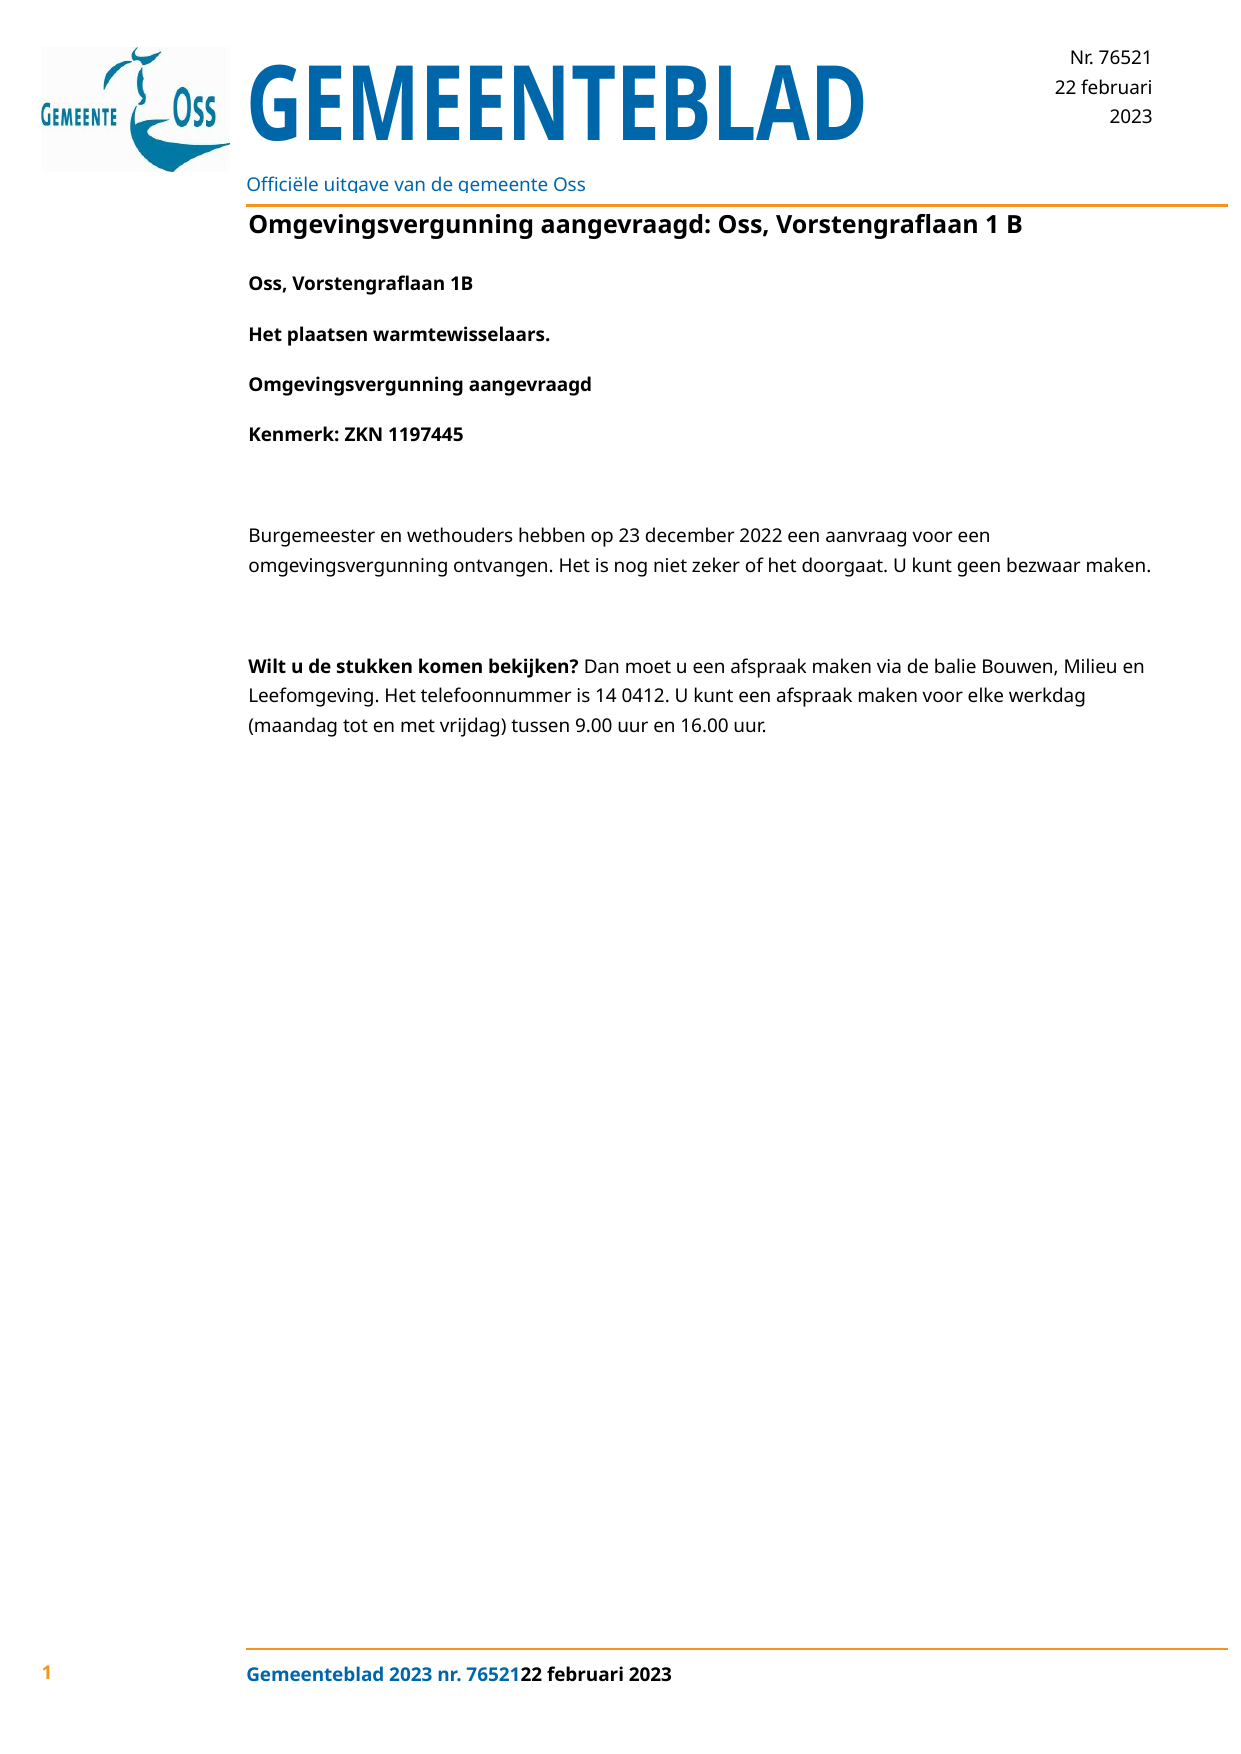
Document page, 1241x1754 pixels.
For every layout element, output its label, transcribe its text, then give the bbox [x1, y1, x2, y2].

text Kenmerk: ZKN 1197445 [248, 422, 1152, 447]
text Het plaatsen warmtewisselaars. [248, 321, 1152, 346]
picture [41, 47, 231, 172]
text Omgevingsvergunning aangevraagd: Oss, Vorstengraflaan 1 B [248, 207, 1152, 241]
text Oss, Vorstengraflaan 1B [248, 270, 1152, 296]
text Omgevingsvergunning aangevraagd [248, 371, 1152, 397]
text Burgemeester en wethouders hebben op 23 december 2022 een aanvraag voor een omgevingsvergunning ontvangen. Het is nog niet zeker of het doorgaat. U kunt geen bezwaar maken. [248, 522, 1152, 578]
text Wilt u de stukken komen bekijken? Dan moet u een afspraak maken via de balie Bouwen, Milieu en Leefomgeving. Het telefoonnummer is 14 0412. U kunt een afspraak maken voor elke werkdag (maandag tot en met vrijdag) tussen 9.00 uur en 16.00 uur. [248, 653, 1152, 738]
